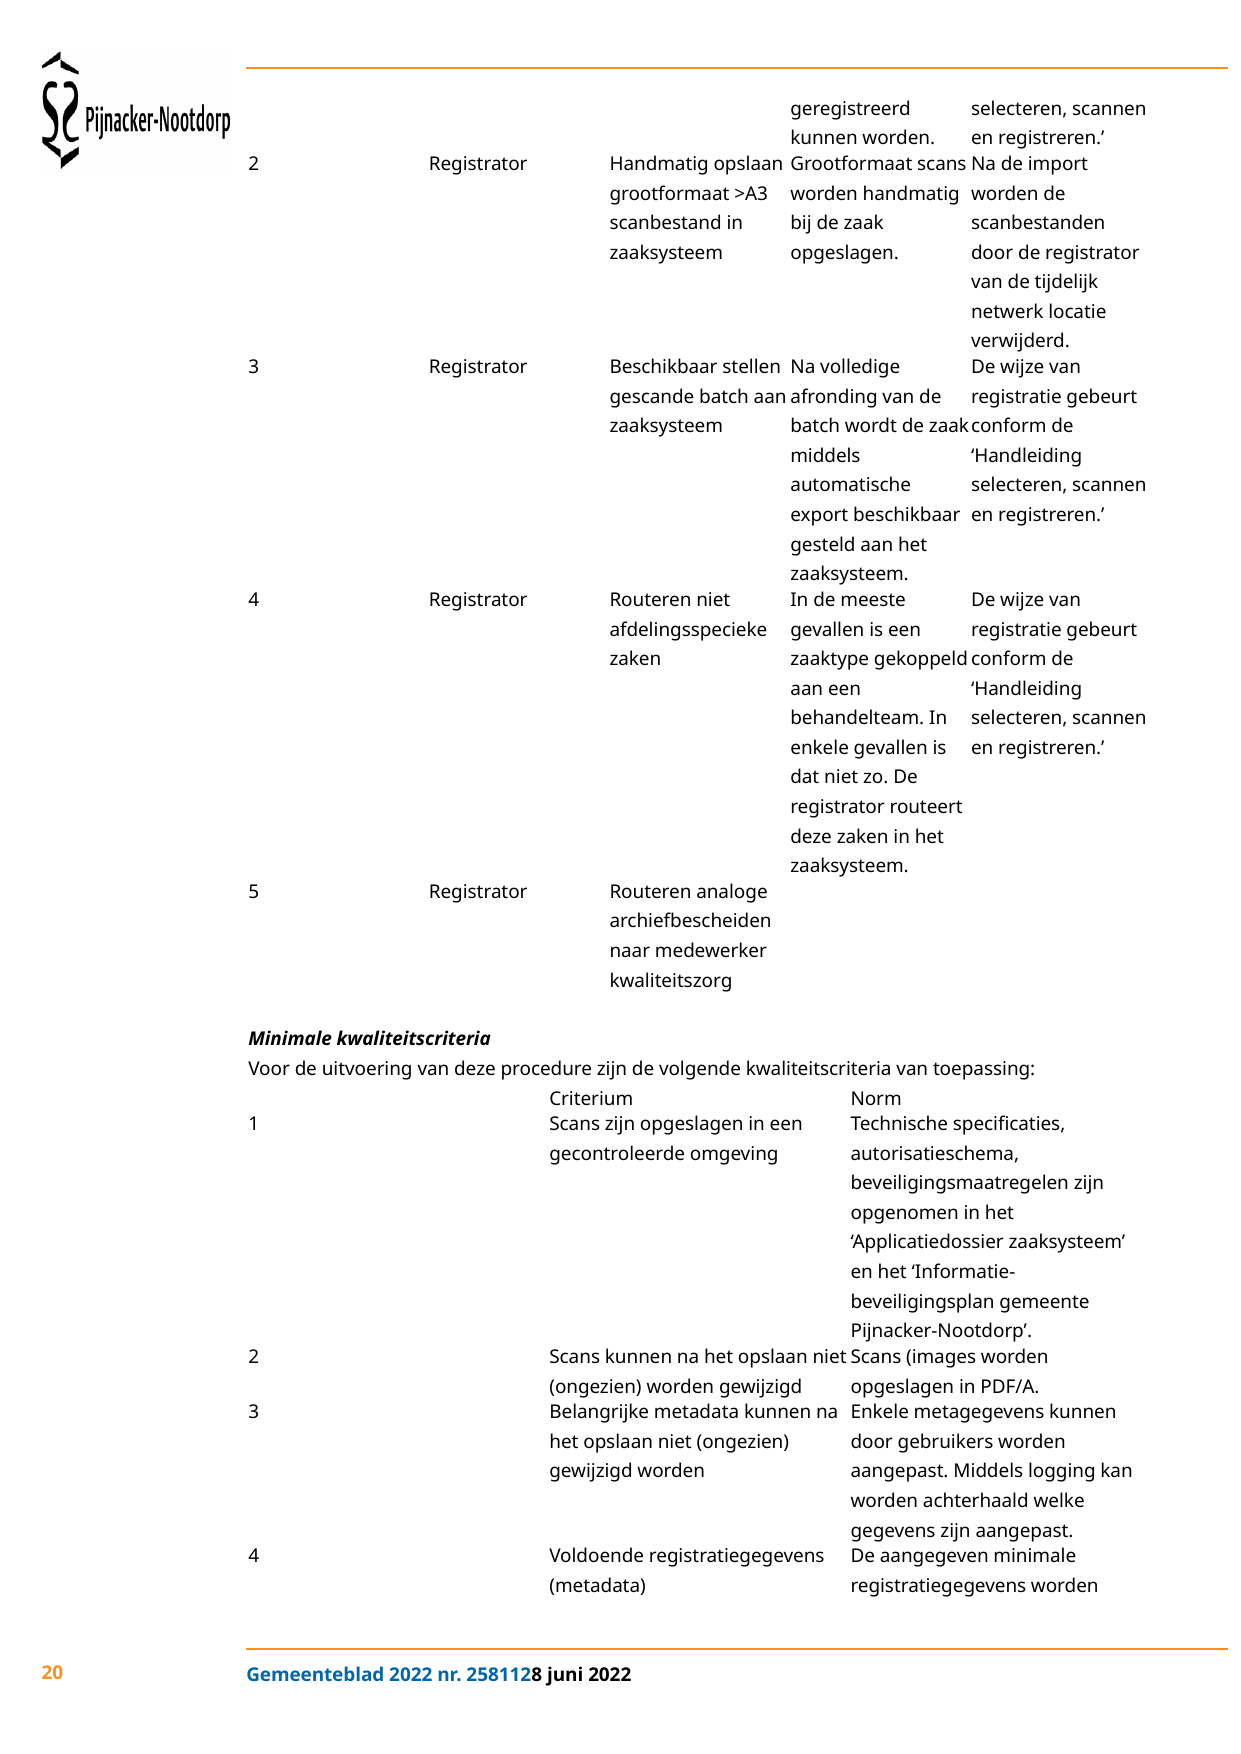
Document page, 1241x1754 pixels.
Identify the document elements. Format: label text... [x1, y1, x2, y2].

table_cell Na volledige afronding van de batch wordt de zaak middels automatische export beschikbaar gesteld aan het zaaksysteem. [790, 353, 971, 586]
table_cell In de meeste gevallen is een zaaktype gekoppeld aan een behandelteam. In enkele gevallen is dat niet zo. De registrator routeert deze zaken in het zaaksysteem. [790, 586, 971, 878]
table_cell geregistreerd kunnen worden. [790, 95, 971, 150]
picture [41, 47, 231, 172]
table_cell 3 [248, 353, 429, 586]
table_cell Routeren analoge archiefbescheiden naar medewerker kwaliteitszorg [609, 878, 790, 993]
table_cell [790, 878, 971, 993]
text Minimale kwaliteitscriteria [248, 1025, 1152, 1051]
table_cell 1 [248, 1110, 549, 1343]
table_header Norm [850, 1085, 1152, 1110]
table_cell [609, 95, 790, 150]
table_cell Registrator [429, 353, 609, 586]
table_cell Belangrijke metadata kunnen na het opslaan niet (ongezien) gewijzigd worden [549, 1399, 850, 1543]
table_cell 4 [248, 1543, 549, 1598]
table_cell [971, 878, 1152, 993]
table_cell Scans zijn opgeslagen in een gecontroleerde omgeving [549, 1110, 850, 1343]
table_header [248, 1085, 549, 1110]
table_cell Scans (images worden opgeslagen in PDF/A. [850, 1343, 1152, 1398]
table_cell 2 [248, 150, 429, 353]
table_cell 2 [248, 1343, 549, 1398]
table_cell selecteren, scannen en registreren.’ [971, 95, 1152, 150]
table_header Criterium [549, 1085, 850, 1110]
table_cell Registrator [429, 150, 609, 353]
table_cell Registrator [429, 586, 609, 878]
table_cell Handmatig opslaan grootformaat >A3 scanbestand in zaaksysteem [609, 150, 790, 353]
table_cell Beschikbaar stellen gescande batch aan zaaksysteem [609, 353, 790, 586]
table_cell De aangegeven minimale registratiegegevens worden [850, 1543, 1152, 1598]
table_cell Grootformaat scans worden handmatig bij de zaak opgeslagen. [790, 150, 971, 353]
table_cell [429, 95, 609, 150]
table_cell 3 [248, 1399, 549, 1543]
table_cell De wijze van registratie gebeurt conform de ‘Handleiding selecteren, scannen en registreren.’ [971, 586, 1152, 878]
table_cell 4 [248, 586, 429, 878]
table_cell 5 [248, 878, 429, 993]
table_cell Routeren niet afdelingsspecieke zaken [609, 586, 790, 878]
table_cell Na de import worden de scanbestanden door de registrator van de tijdelijk netwerk locatie verwijderd. [971, 150, 1152, 353]
table_cell De wijze van registratie gebeurt conform de ‘Handleiding selecteren, scannen en registreren.’ [971, 353, 1152, 586]
table_cell Scans kunnen na het opslaan niet (ongezien) worden gewijzigd [549, 1343, 850, 1398]
table_cell Technische specificaties, autorisatieschema, beveiligingsmaatregelen zijn opgenomen in het ‘Applicatiedossier zaaksysteem’ en het ‘Informatie-beveiligingsplan gemeente Pijnacker-Nootdorp’. [850, 1110, 1152, 1343]
table_cell Registrator [429, 878, 609, 993]
text Voor de uitvoering van deze procedure zijn de volgende kwaliteitscriteria van toepassing: [248, 1055, 1152, 1081]
table_cell Enkele metagegevens kunnen door gebruikers worden aangepast. Middels logging kan worden achterhaald welke gegevens zijn aangepast. [850, 1399, 1152, 1543]
table_cell Voldoende registratiegegevens (metadata) [549, 1543, 850, 1598]
table_cell [248, 95, 429, 150]
